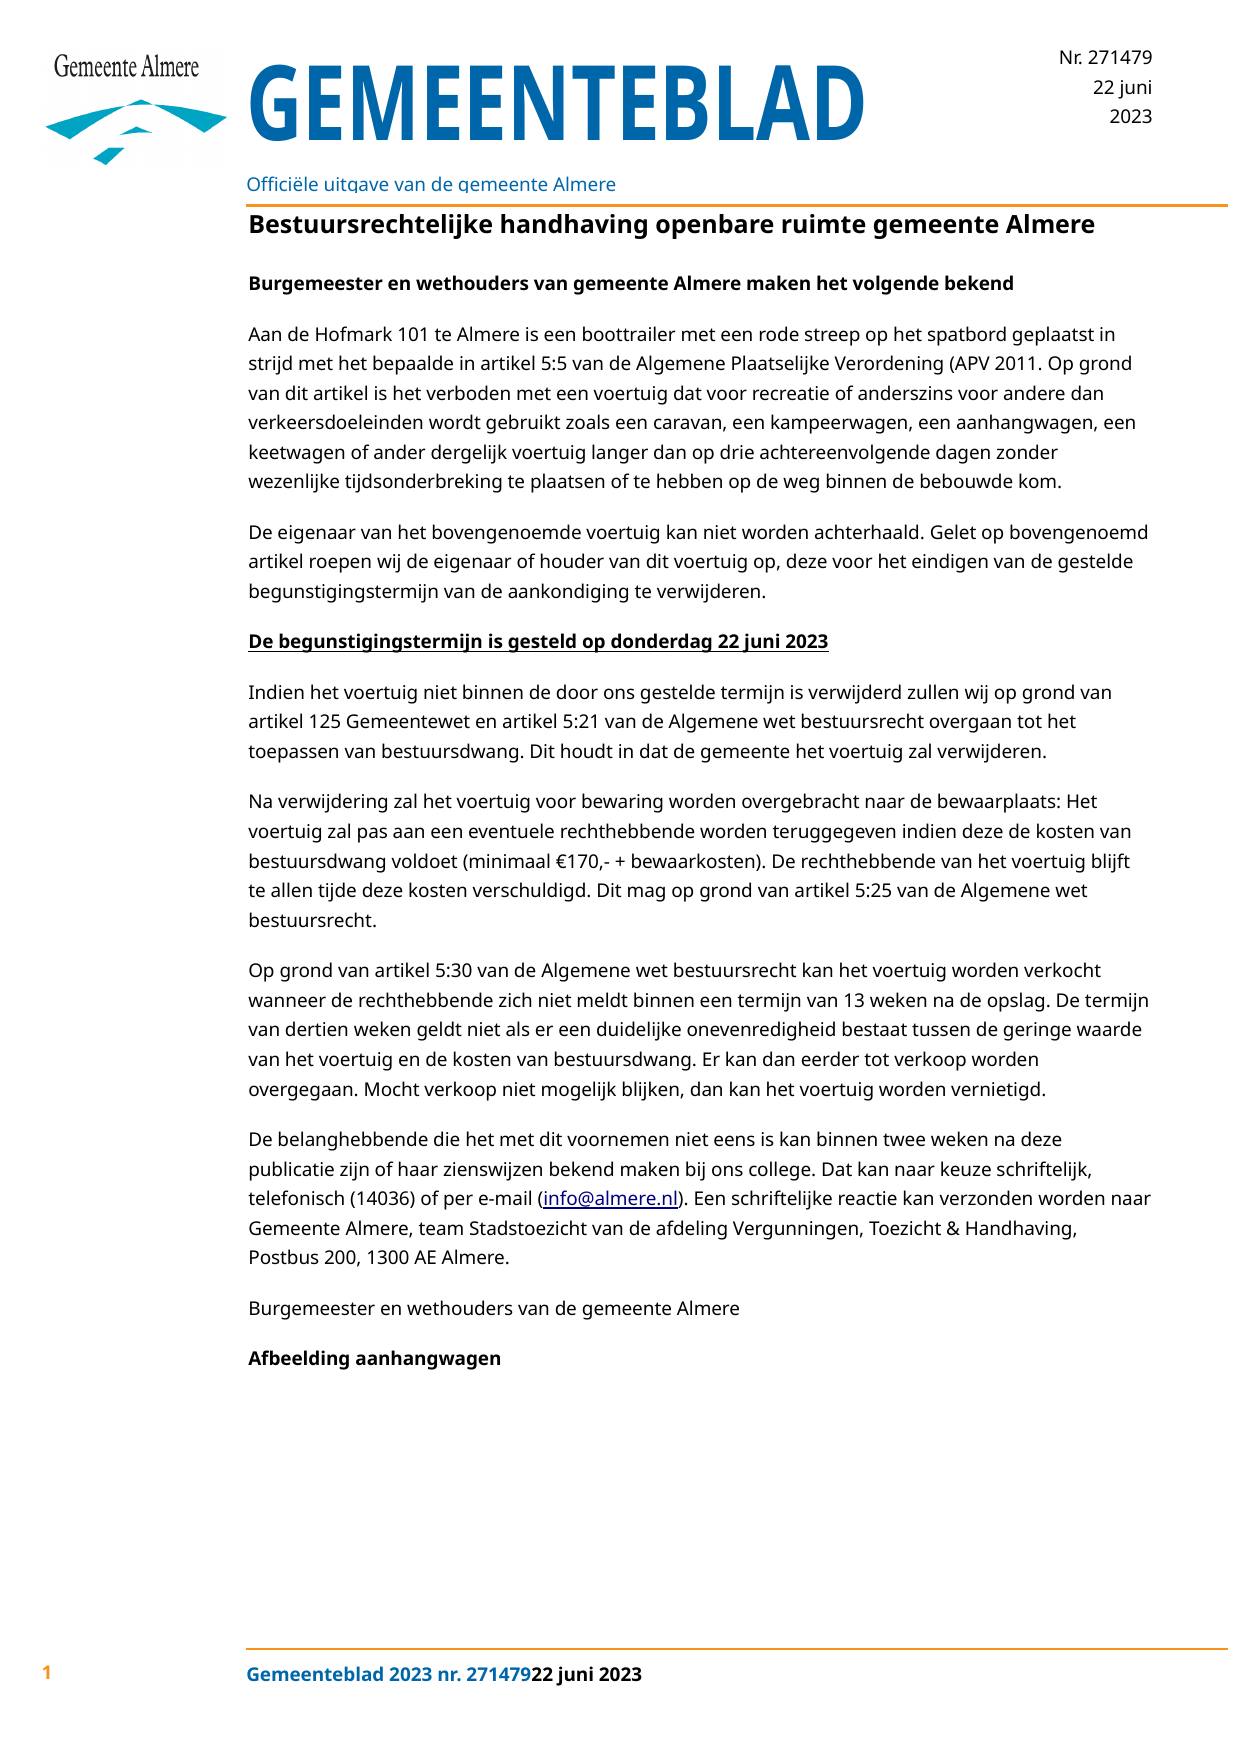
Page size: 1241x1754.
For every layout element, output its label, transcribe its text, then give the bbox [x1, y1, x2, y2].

text De begunstigingstermijn is gesteld op donderdag 22 juni 2023 [248, 629, 1152, 654]
text Na verwijdering zal het voertuig voor bewaring worden overgebracht naar de bewaarplaats: Het voertuig zal pas aan een eventuele rechthebbende worden teruggegeven indien deze de kosten van bestuursdwang voldoet (minimaal €170,- + bewaarkosten). De rechthebbende van het voertuig blijft te allen tijde deze kosten verschuldigd. Dit mag op grond van artikel 5:25 van de Algemene wet bestuursrecht. [248, 789, 1152, 933]
text De belanghebbende die het met dit voornemen niet eens is kan binnen twee weken na deze publicatie zijn of haar zienswijzen bekend maken bij ons college. Dat kan naar keuze schriftelijk, telefonisch (14036) of per e-mail (info@almere.nl). Een schriftelijke reactie kan verzonden worden naar Gemeente Almere, team Stadstoezicht van de afdeling Vergunningen, Toezicht & Handhaving, Postbus 200, 1300 AE Almere. [248, 1126, 1152, 1270]
picture [41, 47, 231, 172]
text Burgemeester en wethouders van de gemeente Almere [248, 1295, 1152, 1321]
text De eigenaar van het bovengenoemde voertuig kan niet worden achterhaald. Gelet op bovengenoemd artikel roepen wij de eigenaar of houder van dit voertuig op, deze voor het eindigen van de gestelde begunstigingstermijn van de aankondiging te verwijderen. [248, 519, 1152, 604]
text Afbeelding aanhangwagen [248, 1345, 1152, 1371]
text Aan de Hofmark 101 te Almere is een boottrailer met een rode streep op het spatbord geplaatst in strijd met het bepaalde in artikel 5:5 van de Algemene Plaatselijke Verordening (APV 2011. Op grond van dit artikel is het verboden met een voertuig dat voor recreatie of anderszins voor andere dan verkeersdoeleinden wordt gebruikt zoals een caravan, een kampeerwagen, een aanhangwagen, een keetwagen of ander dergelijk voertuig langer dan op drie achtereenvolgende dagen zonder wezenlijke tijdsonderbreking te plaatsen of te hebben op de weg binnen de bebouwde kom. [248, 321, 1152, 494]
text Op grond van artikel 5:30 van de Algemene wet bestuursrecht kan het voertuig worden verkocht wanneer de rechthebbende zich niet meldt binnen een termijn van 13 weken na de opslag. De termijn van dertien weken geldt niet als er een duidelijke onevenredigheid bestaat tussen de geringe waarde van het voertuig en de kosten van bestuursdwang. Er kan dan eerder tot verkoop worden overgegaan. Mocht verkoop niet mogelijk blijken, dan kan het voertuig worden vernietigd. [248, 957, 1152, 1101]
text Burgemeester en wethouders van gemeente Almere maken het volgende bekend [248, 270, 1152, 296]
text Bestuursrechtelijke handhaving openbare ruimte gemeente Almere [248, 207, 1152, 241]
text Indien het voertuig niet binnen de door ons gestelde termijn is verwijderd zullen wij op grond van artikel 125 Gemeentewet en artikel 5:21 van de Algemene wet bestuursrecht overgaan tot het toepassen van bestuursdwang. Dit houdt in dat de gemeente het voertuig zal verwijderen. [248, 679, 1152, 764]
